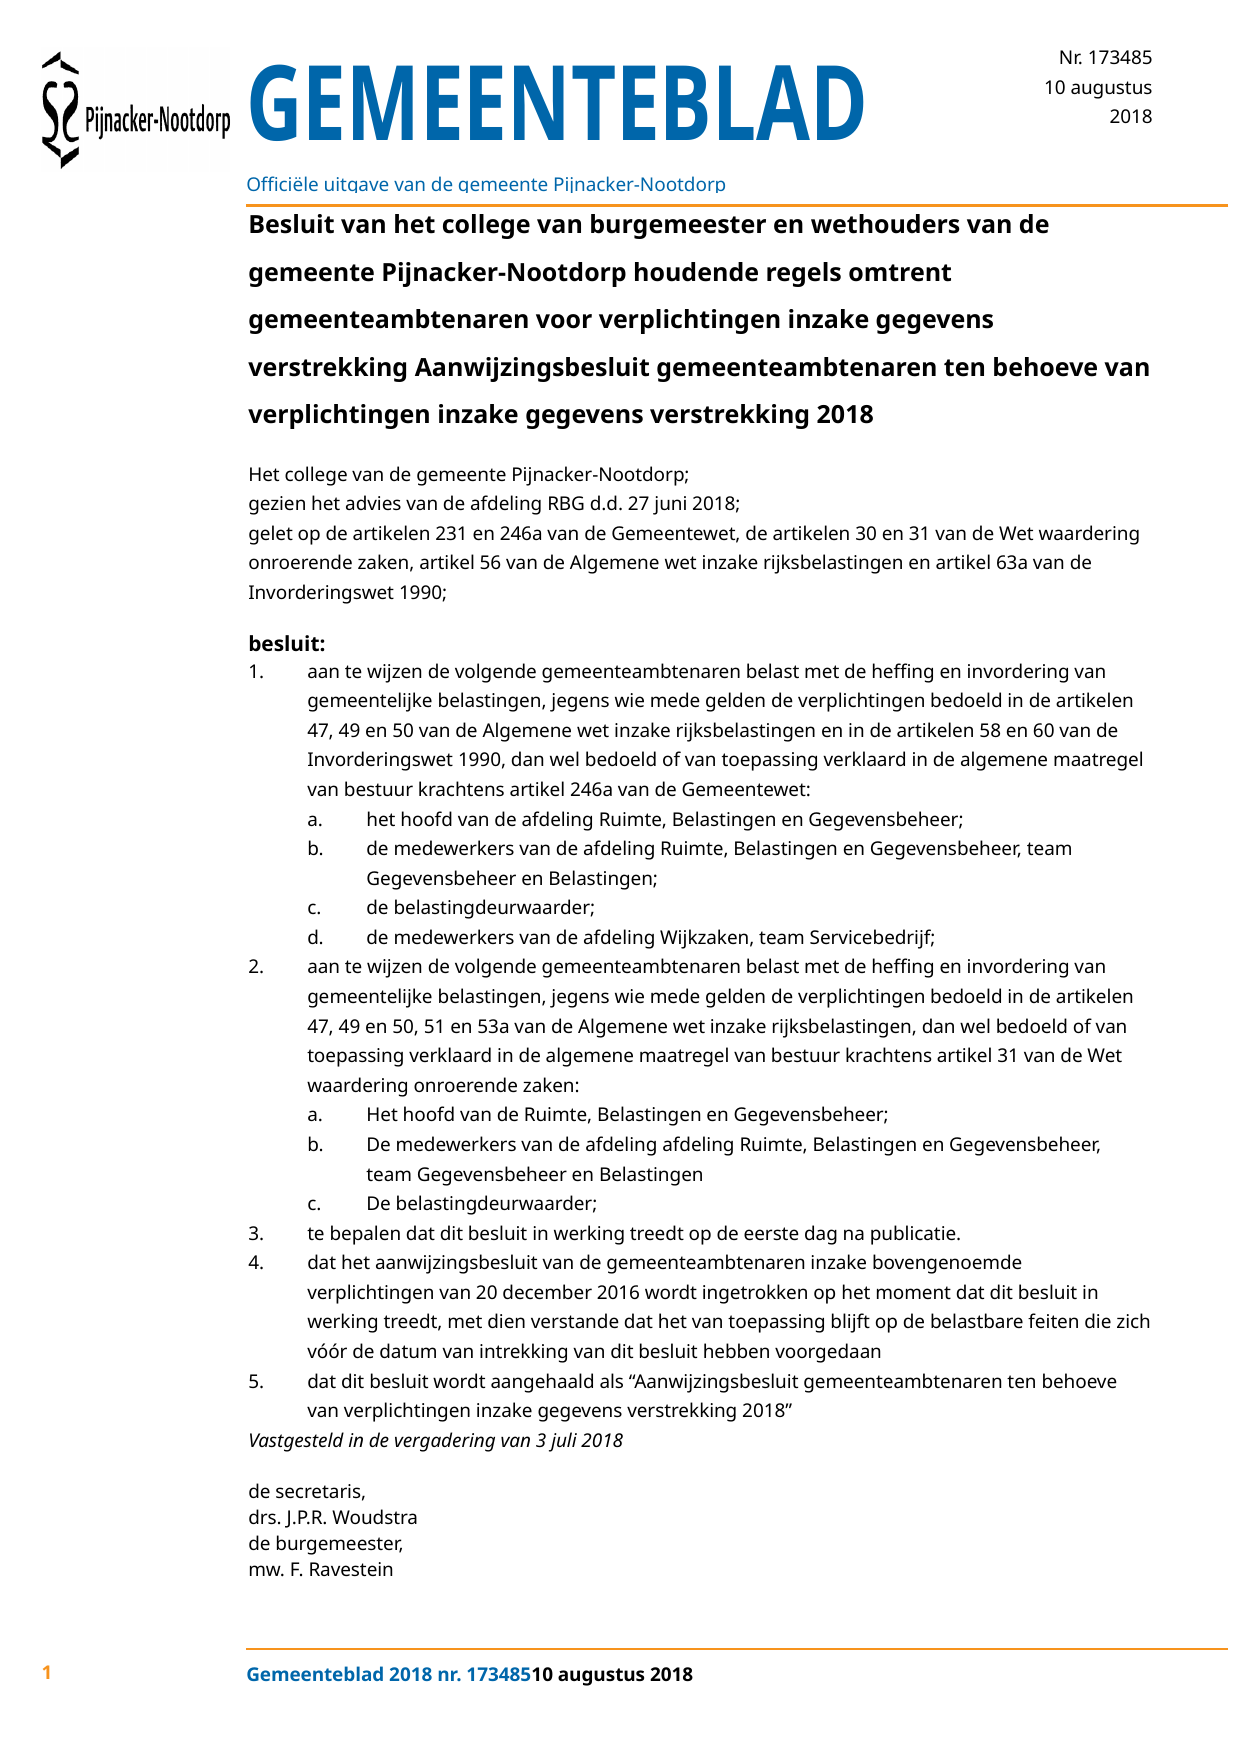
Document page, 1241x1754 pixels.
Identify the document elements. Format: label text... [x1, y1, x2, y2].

text de burgemeester, [248, 1530, 1152, 1556]
list de belastingdeurwaarder; [307, 894, 1152, 920]
text Vastgesteld in de vergadering van 3 juli 2018 [248, 1427, 1152, 1453]
text gezien het advies van de afdeling RBG d.d. 27 juni 2018; [248, 490, 1152, 516]
text de secretaris, [248, 1478, 1152, 1504]
list Het hoofd van de Ruimte, Belastingen en Gegevensbeheer; [307, 1102, 1152, 1127]
list het hoofd van de afdeling Ruimte, Belastingen en Gegevensbeheer; [307, 806, 1152, 832]
text drs. J.P.R. Woudstra [248, 1504, 1152, 1530]
picture [41, 47, 231, 172]
list dat dit besluit wordt aangehaald als “Aanwijzingsbesluit gemeenteambtenaren ten behoeve van verplichtingen inzake gegevens verstrekking 2018” [248, 1368, 1152, 1423]
text besluit: [248, 629, 1152, 658]
text Het college van de gemeente Pijnacker-Nootdorp; [248, 461, 1152, 486]
list te bepalen dat dit besluit in werking treedt op de eerste dag na publicatie. [248, 1220, 1152, 1246]
text gelet op de artikelen 231 en 246a van de Gemeentewet, de artikelen 30 en 31 van de Wet waardering onroerende zaken, artikel 56 van de Algemene wet inzake rijksbelastingen en artikel 63a van de Invorderingswet 1990; [248, 520, 1152, 605]
text mw. F. Ravestein [248, 1556, 1152, 1581]
list de medewerkers van de afdeling Ruimte, Belastingen en Gegevensbeheer, team Gegevensbeheer en Belastingen; [307, 835, 1152, 891]
list De medewerkers van de afdeling afdeling Ruimte, Belastingen en Gegevensbeheer, team Gegevensbeheer en Belastingen [307, 1131, 1152, 1187]
list aan te wijzen de volgende gemeenteambtenaren belast met de heffing en invordering van gemeentelijke belastingen, jegens wie mede gelden de verplichtingen bedoeld in de artikelen 47, 49 en 50 van de Algemene wet inzake rijksbelastingen en in de artikelen 58 en 60 van de Invorderingswet 1990, dan wel bedoeld of van toepassing verklaard in de algemene maatregel van bestuur krachtens artikel 246a van de Gemeentewet: [248, 658, 1152, 802]
list De belastingdeurwaarder; [307, 1190, 1152, 1216]
list de medewerkers van de afdeling Wijkzaken, team Servicebedrijf; [307, 924, 1152, 950]
text Besluit van het college van burgemeester en wethouders van de gemeente Pijnacker-Nootdorp houdende regels omtrent gemeenteambtenaren voor verplichtingen inzake gegevens verstrekking Aanwijzingsbesluit gemeenteambtenaren ten behoeve van verplichtingen inzake gegevens verstrekking 2018 [248, 207, 1152, 431]
list aan te wijzen de volgende gemeenteambtenaren belast met de heffing en invordering van gemeentelijke belastingen, jegens wie mede gelden de verplichtingen bedoeld in de artikelen 47, 49 en 50, 51 en 53a van de Algemene wet inzake rijksbelastingen, dan wel bedoeld of van toepassing verklaard in de algemene maatregel van bestuur krachtens artikel 31 van de Wet waardering onroerende zaken: [248, 954, 1152, 1098]
list dat het aanwijzingsbesluit van de gemeenteambtenaren inzake bovengenoemde verplichtingen van 20 december 2016 wordt ingetrokken op het moment dat dit besluit in werking treedt, met dien verstande dat het van toepassing blijft op de belastbare feiten die zich vóór de datum van intrekking van dit besluit hebben voorgedaan [248, 1249, 1152, 1364]
